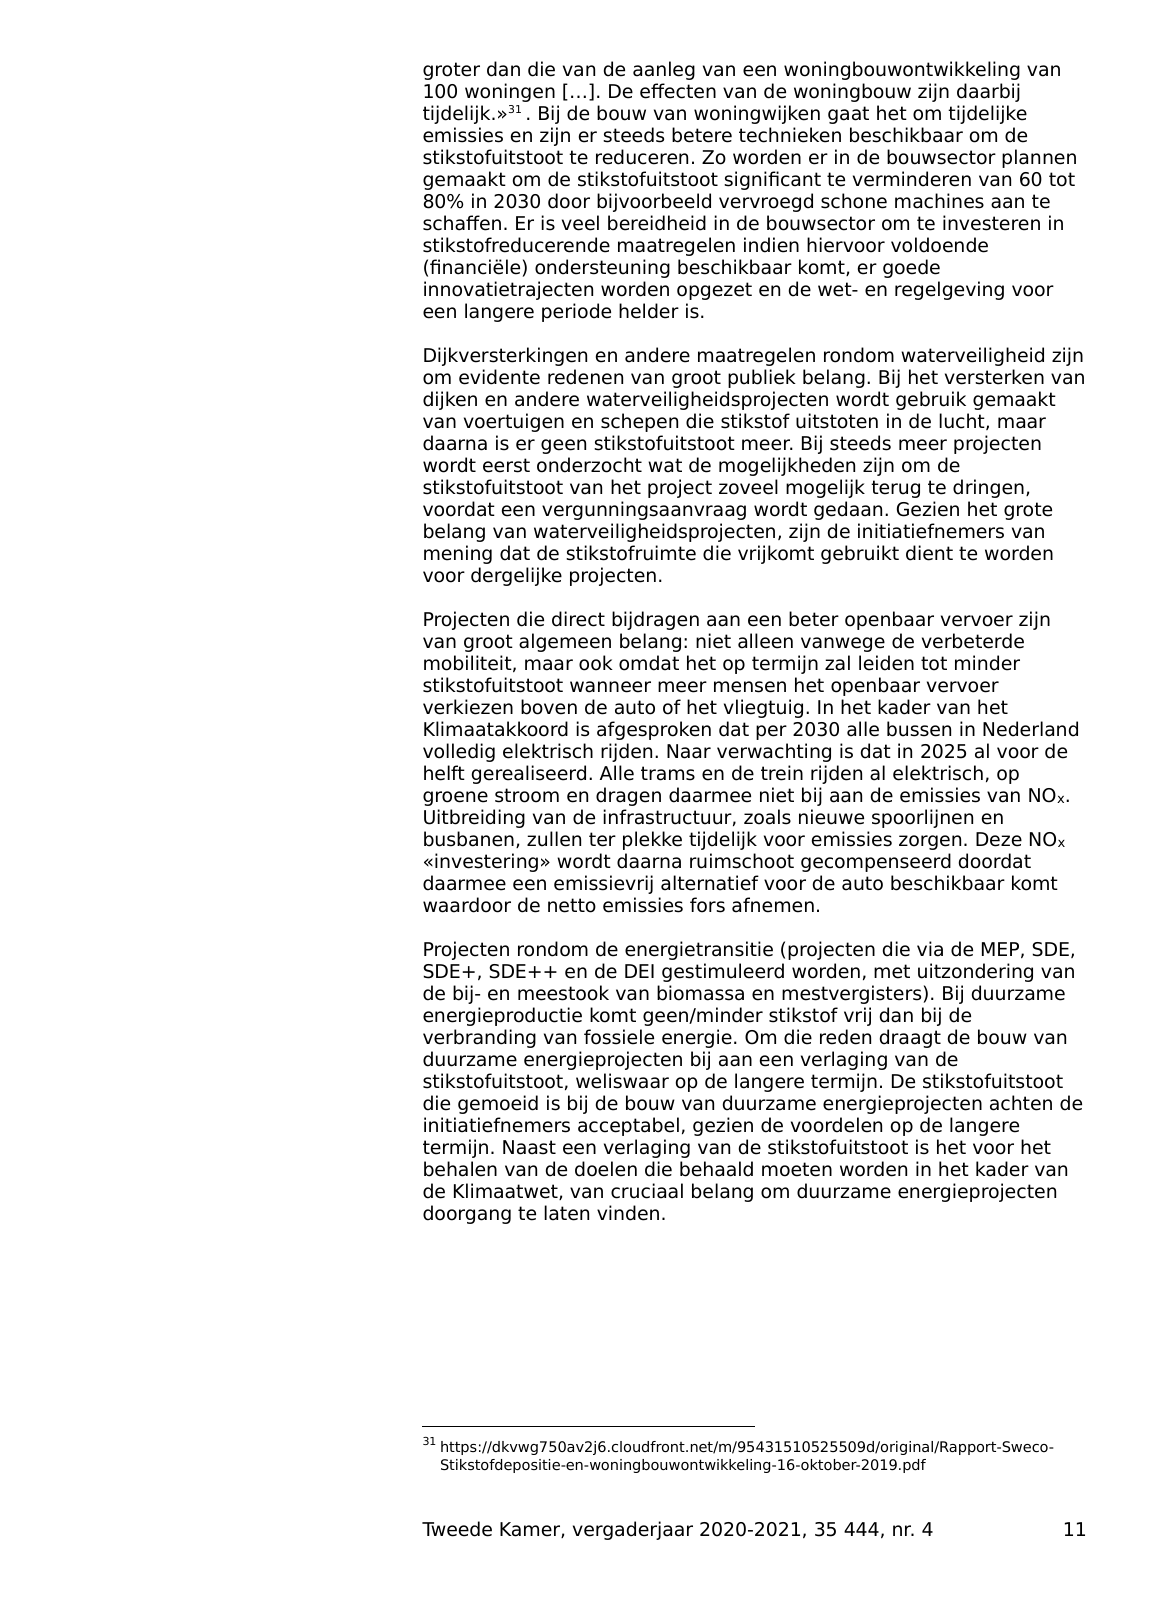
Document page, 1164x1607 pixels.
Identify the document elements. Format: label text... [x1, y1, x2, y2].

text Projecten rondom de energietransitie (projecten die via de MEP, SDE, SDE+, SDE++ en de DEI gestimuleerd worden, met uitzondering van de bij- en meestook van biomassa en mestvergisters). Bij duurzame energieproductie komt geen/minder stikstof vrij dan bij de verbranding van fossiele energie. Om die reden draagt de bouw van duurzame energieprojecten bij aan een verlaging van de stikstofuitstoot, weliswaar op de langere termijn. De stikstofuitstoot die gemoeid is bij de bouw van duurzame energieprojecten achten de initiatiefnemers acceptabel, gezien de voordelen op de langere termijn. Naast een verlaging van de stikstofuitstoot is het voor het behalen van de doelen die behaald moeten worden in het kader van de Klimaatwet, van cruciaal belang om duurzame energieprojecten doorgang te laten vinden. [422, 939, 1087, 1224]
text groter dan die van de aanleg van een woningbouwontwikkeling van 100 woningen […]. De effecten van de woningbouw zijn daarbij tijdelijk.». Bij de bouw van woningwijken gaat het om tijdelijke emissies en zijn er steeds betere technieken beschikbaar om de stikstofuitstoot te reduceren. Zo worden er in de bouwsector plannen gemaakt om de stikstofuitstoot significant te verminderen van 60 tot 80% in 2030 door bijvoorbeeld vervroegd schone machines aan te schaffen. Er is veel bereidheid in de bouwsector om te investeren in stikstofreducerende maatregelen indien hiervoor voldoende (financiële) ondersteuning beschikbaar komt, er goede innovatietrajecten worden opgezet en de wet- en regelgeving voor een langere periode helder is. [422, 59, 1087, 323]
text Projecten die direct bijdragen aan een beter openbaar vervoer zijn van groot algemeen belang: niet alleen vanwege de verbeterde mobiliteit, maar ook omdat het op termijn zal leiden tot minder stikstofuitstoot wanneer meer mensen het openbaar vervoer verkiezen boven de auto of het vliegtuig. In het kader van het Klimaatakkoord is afgesproken dat per 2030 alle bussen in Nederland volledig elektrisch rijden. Naar verwachting is dat in 2025 al voor de helft gerealiseerd. Alle trams en de trein rijden al elektrisch, op groene stroom en dragen daarmee niet bij aan de emissies van NOx. Uitbreiding van de infrastructuur, zoals nieuwe spoorlijnen en busbanen, zullen ter plekke tijdelijk voor emissies zorgen. Deze NOx «investering» wordt daarna ruimschoot gecompenseerd doordat daarmee een emissievrij alternatief voor de auto beschikbaar komt waardoor de netto emissies fors afnemen. [422, 609, 1087, 917]
text https://dkvwg750av2j6.cloudfront.net/m/95431510525509d/original/Rapport-Sweco-Stikstofdepositie-en-woningbouwontwikkeling-16-oktober-2019.pdf [422, 1435, 1087, 1474]
text Dijkversterkingen en andere maatregelen rondom waterveiligheid zijn om evidente redenen van groot publiek belang. Bij het versterken van dijken en andere waterveiligheidsprojecten wordt gebruik gemaakt van voertuigen en schepen die stikstof uitstoten in de lucht, maar daarna is er geen stikstofuitstoot meer. Bij steeds meer projecten wordt eerst onderzocht wat de mogelijkheden zijn om de stikstofuitstoot van het project zoveel mogelijk terug te dringen, voordat een vergunningsaanvraag wordt gedaan. Gezien het grote belang van waterveiligheidsprojecten, zijn de initiatiefnemers van mening dat de stikstofruimte die vrijkomt gebruikt dient te worden voor dergelijke projecten. [422, 345, 1087, 587]
